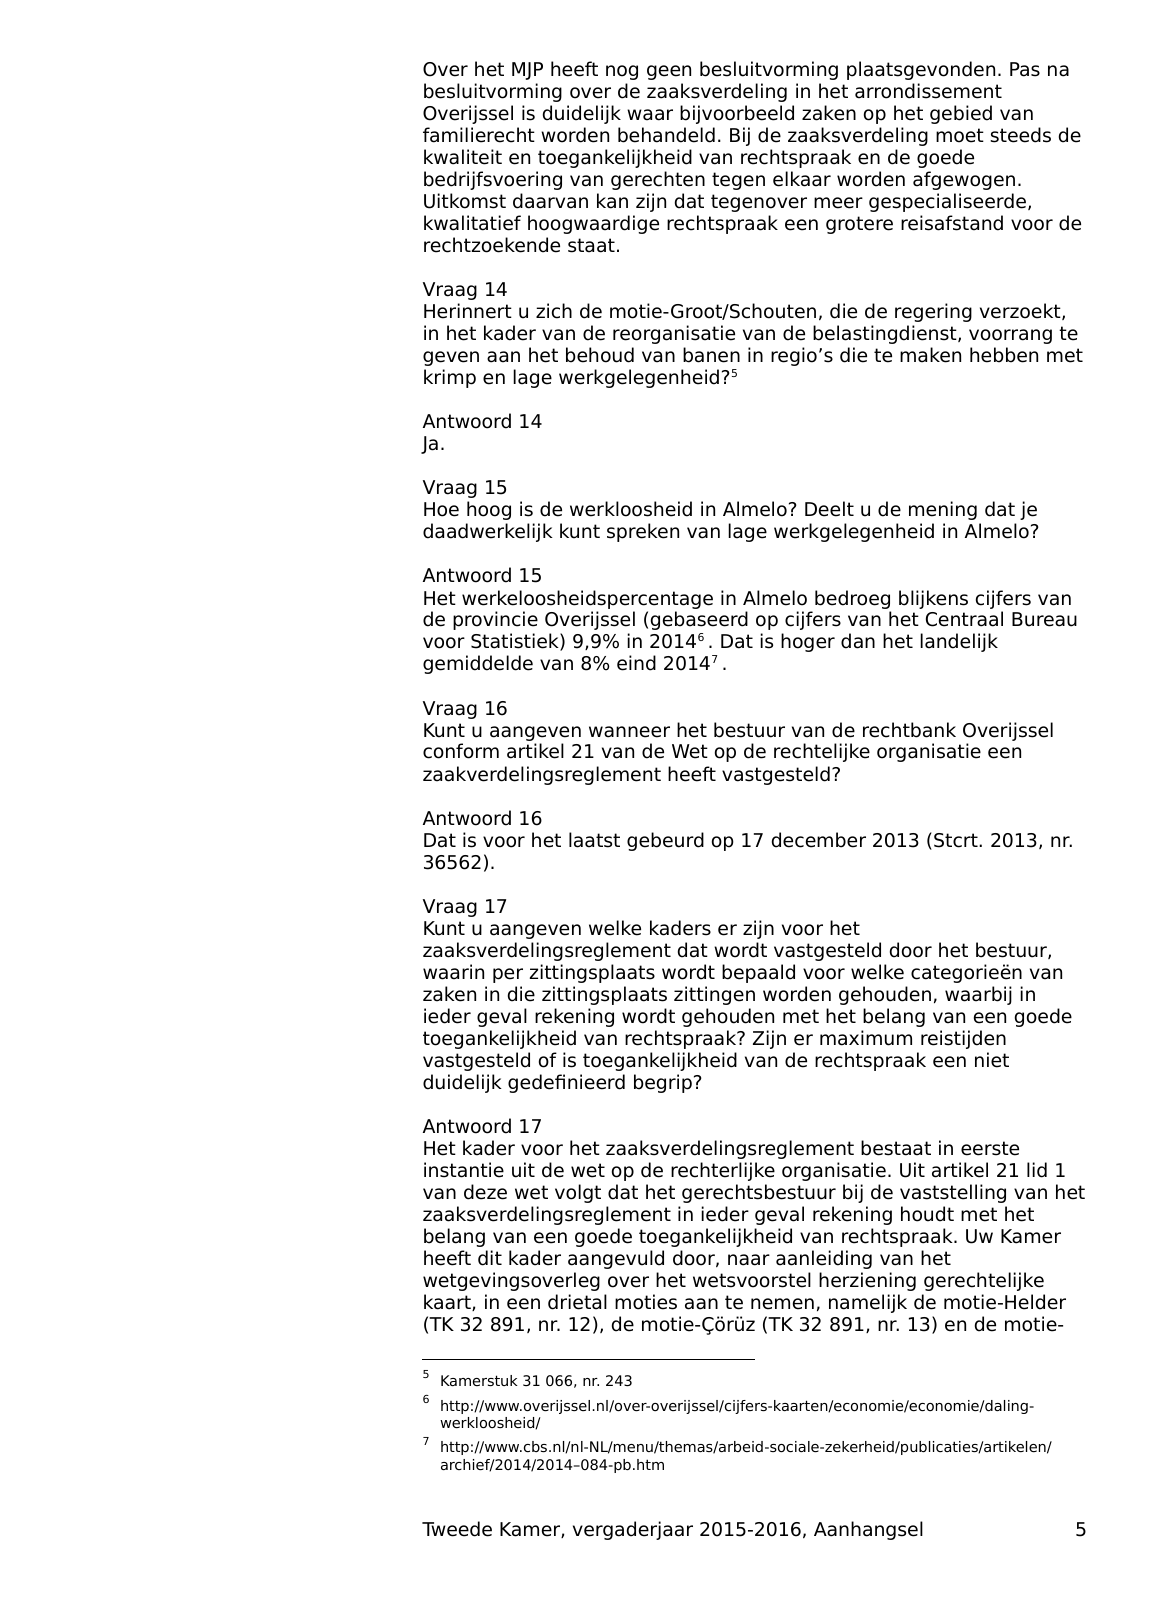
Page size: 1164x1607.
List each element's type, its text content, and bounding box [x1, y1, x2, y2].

text Antwoord 16 [422, 808, 1087, 829]
text Kunt u aangeven wanneer het bestuur van de rechtbank Overijssel conform artikel 21 van de Wet op de rechtelijke organisatie een zaakverdelingsreglement heeft vastgesteld? [422, 719, 1087, 785]
text Het kader voor het zaaksverdelingsreglement bestaat in eerste instantie uit de wet op de rechterlijke organisatie. Uit artikel 21 lid 1 van deze wet volgt dat het gerechtsbestuur bij de vaststelling van het zaaksverdelingsreglement in ieder geval rekening houdt met het belang van een goede toegankelijkheid van rechtspraak. Uw Kamer heeft dit kader aangevuld door, naar aanleiding van het wetgevingsoverleg over het wetsvoorstel herziening gerechtelijke kaart, in een drietal moties aan te nemen, namelijk de motie-Helder (TK 32 891, nr. 12), de motie-Çörüz (TK 32 891, nr. 13) en de motie- [422, 1138, 1087, 1336]
text http://www.overijssel.nl/over-overijssel/cijfers-kaarten/economie/economie/daling-werkloosheid/ [422, 1393, 1087, 1432]
text Vraag 14 [422, 279, 1087, 301]
text Vraag 15 [422, 477, 1087, 499]
text Ja. [422, 433, 1087, 455]
text Kamerstuk 31 066, nr. 243 [422, 1368, 1087, 1391]
text http://www.cbs.nl/nl-NL/menu/themas/arbeid-sociale-zekerheid/publicaties/artikelen/archief/2014/2014–084-pb.htm [422, 1435, 1087, 1474]
text Dat is voor het laatst gebeurd op 17 december 2013 (Stcrt. 2013, nr. 36562). [422, 829, 1087, 873]
text Antwoord 17 [422, 1116, 1087, 1138]
text Antwoord 15 [422, 565, 1087, 587]
text Herinnert u zich de motie-Groot/Schouten, die de regering verzoekt, in het kader van de reorganisatie van de belastingdienst, voorrang te geven aan het behoud van banen in regio’s die te maken hebben met krimp en lage werkgelegenheid? [422, 301, 1087, 389]
text Antwoord 14 [422, 411, 1087, 433]
text Hoe hoog is de werkloosheid in Almelo? Deelt u de mening dat je daadwerkelijk kunt spreken van lage werkgelegenheid in Almelo? [422, 499, 1087, 543]
text Kunt u aangeven welke kaders er zijn voor het zaaksverdelingsreglement dat wordt vastgesteld door het bestuur, waarin per zittingsplaats wordt bepaald voor welke categorieën van zaken in die zittingsplaats zittingen worden gehouden, waarbij in ieder geval rekening wordt gehouden met het belang van een goede toegankelijkheid van rechtspraak? Zijn er maximum reistijden vastgesteld of is toegankelijkheid van de rechtspraak een niet duidelijk gedefinieerd begrip? [422, 918, 1087, 1093]
text Vraag 16 [422, 697, 1087, 719]
text Het werkeloosheidspercentage in Almelo bedroeg blijkens cijfers van de provincie Overijssel (gebaseerd op cijfers van het Centraal Bureau voor Statistiek) 9,9% in 2014. Dat is hoger dan het landelijk gemiddelde van 8% eind 2014. [422, 587, 1087, 675]
text Vraag 17 [422, 896, 1087, 918]
text Over het MJP heeft nog geen besluitvorming plaatsgevonden. Pas na besluitvorming over de zaaksverdeling in het arrondissement Overijssel is duidelijk waar bijvoorbeeld zaken op het gebied van familierecht worden behandeld. Bij de zaaksverdeling moet steeds de kwaliteit en toegankelijkheid van rechtspraak en de goede bedrijfsvoering van gerechten tegen elkaar worden afgewogen. Uitkomst daarvan kan zijn dat tegenover meer gespecialiseerde, kwalitatief hoogwaardige rechtspraak een grotere reisafstand voor de rechtzoekende staat. [422, 59, 1087, 257]
